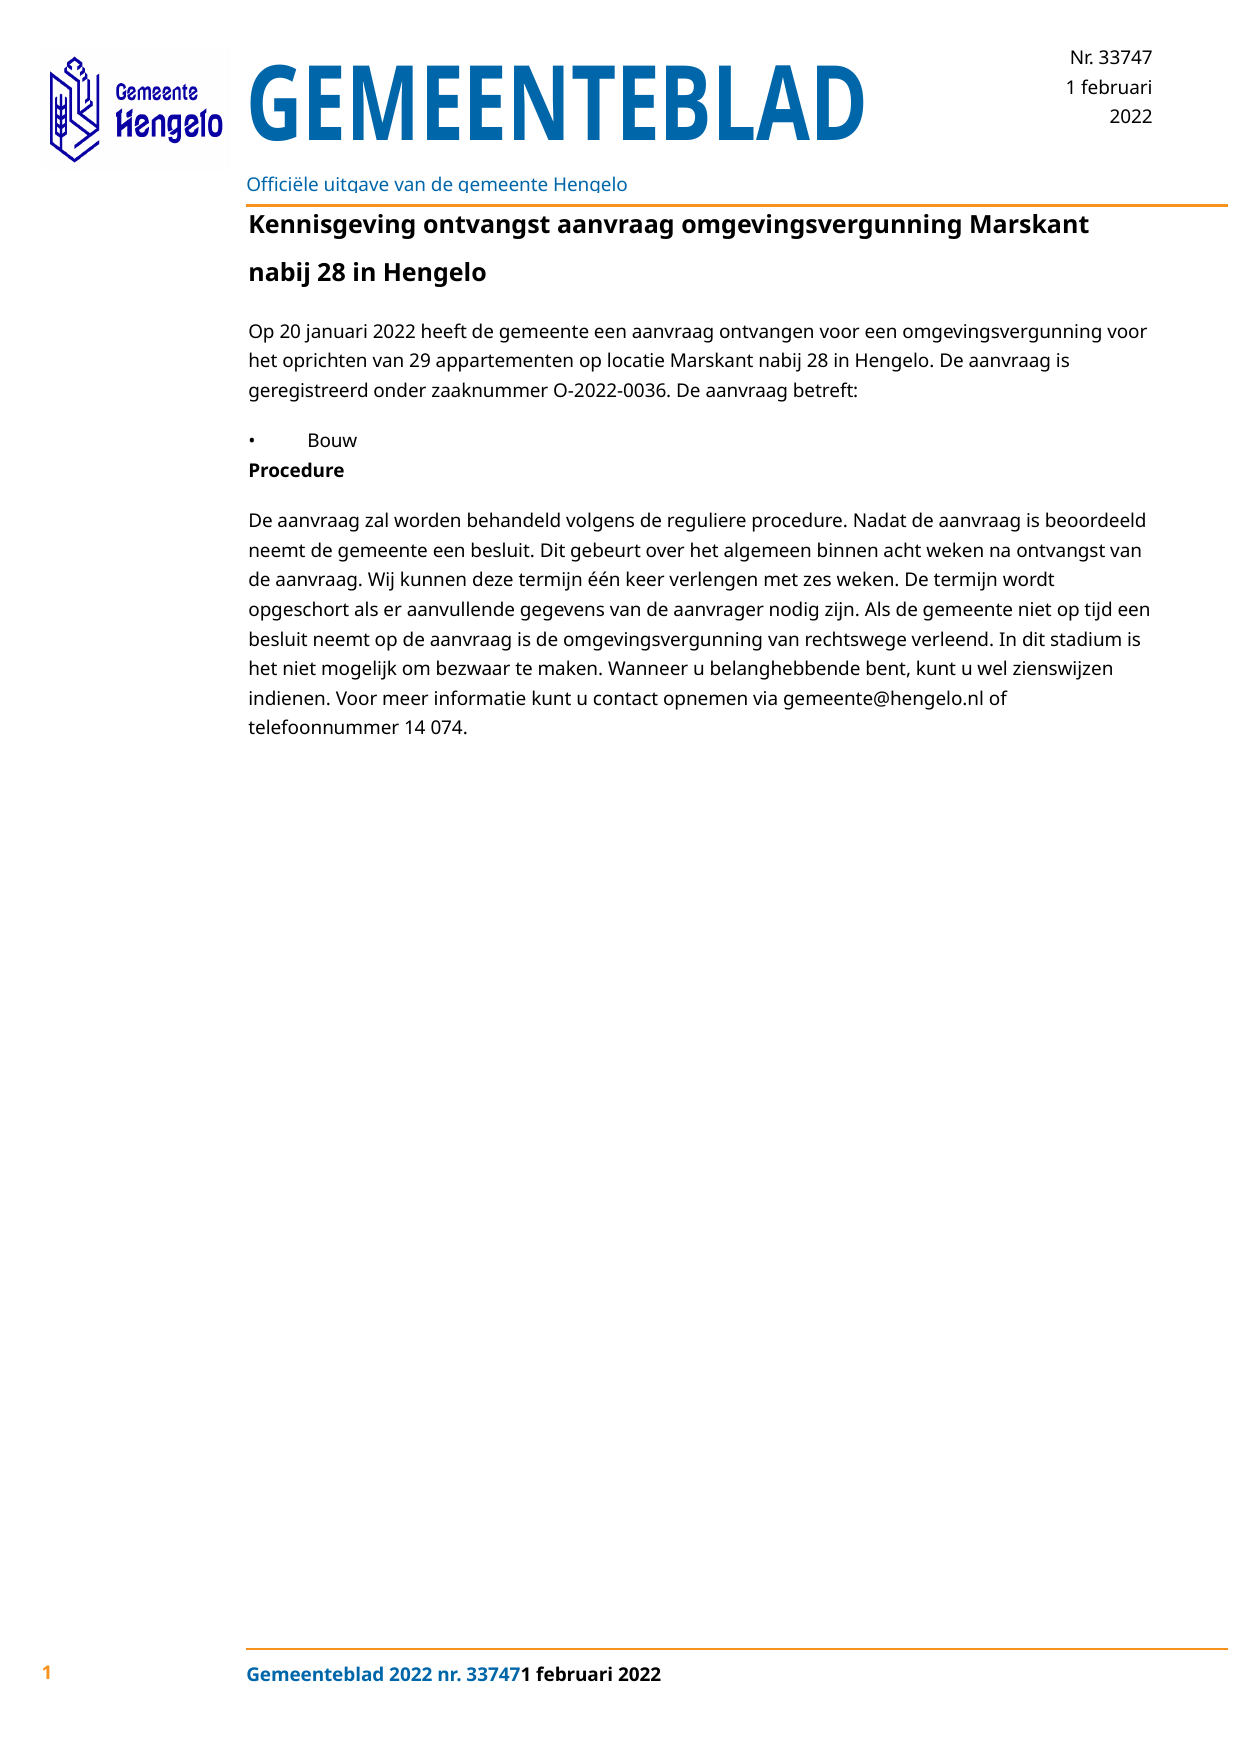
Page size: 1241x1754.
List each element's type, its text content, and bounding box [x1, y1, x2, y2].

text Kennisgeving ontvangst aanvraag omgevingsvergunning Marskant nabij 28 in Hengelo [248, 207, 1152, 288]
text De aanvraag zal worden behandeld volgens de reguliere procedure. Nadat de aanvraag is beoordeeld neemt de gemeente een besluit. Dit gebeurt over het algemeen binnen acht weken na ontvangst van de aanvraag. Wij kunnen deze termijn één keer verlengen met zes weken. De termijn wordt opgeschort als er aanvullende gegevens van de aanvrager nodig zijn. Als de gemeente niet op tijd een besluit neemt op de aanvraag is de omgevingsvergunning van rechtswege verleend. In dit stadium is het niet mogelijk om bezwaar te maken. Wanneer u belanghebbende bent, kunt u wel zienswijzen indienen. Voor meer informatie kunt u contact opnemen via gemeente@hengelo.nl of telefoonnummer 14 074. [248, 507, 1152, 740]
picture [41, 47, 231, 172]
text Op 20 januari 2022 heeft de gemeente een aanvraag ontvangen voor een omgevingsvergunning voor het oprichten van 29 appartementen op locatie Marskant nabij 28 in Hengelo. De aanvraag is geregistreerd onder zaaknummer O-2022-0036. De aanvraag betreft: [248, 318, 1152, 403]
list Bouw [248, 427, 1152, 453]
text Procedure [248, 457, 1152, 483]
